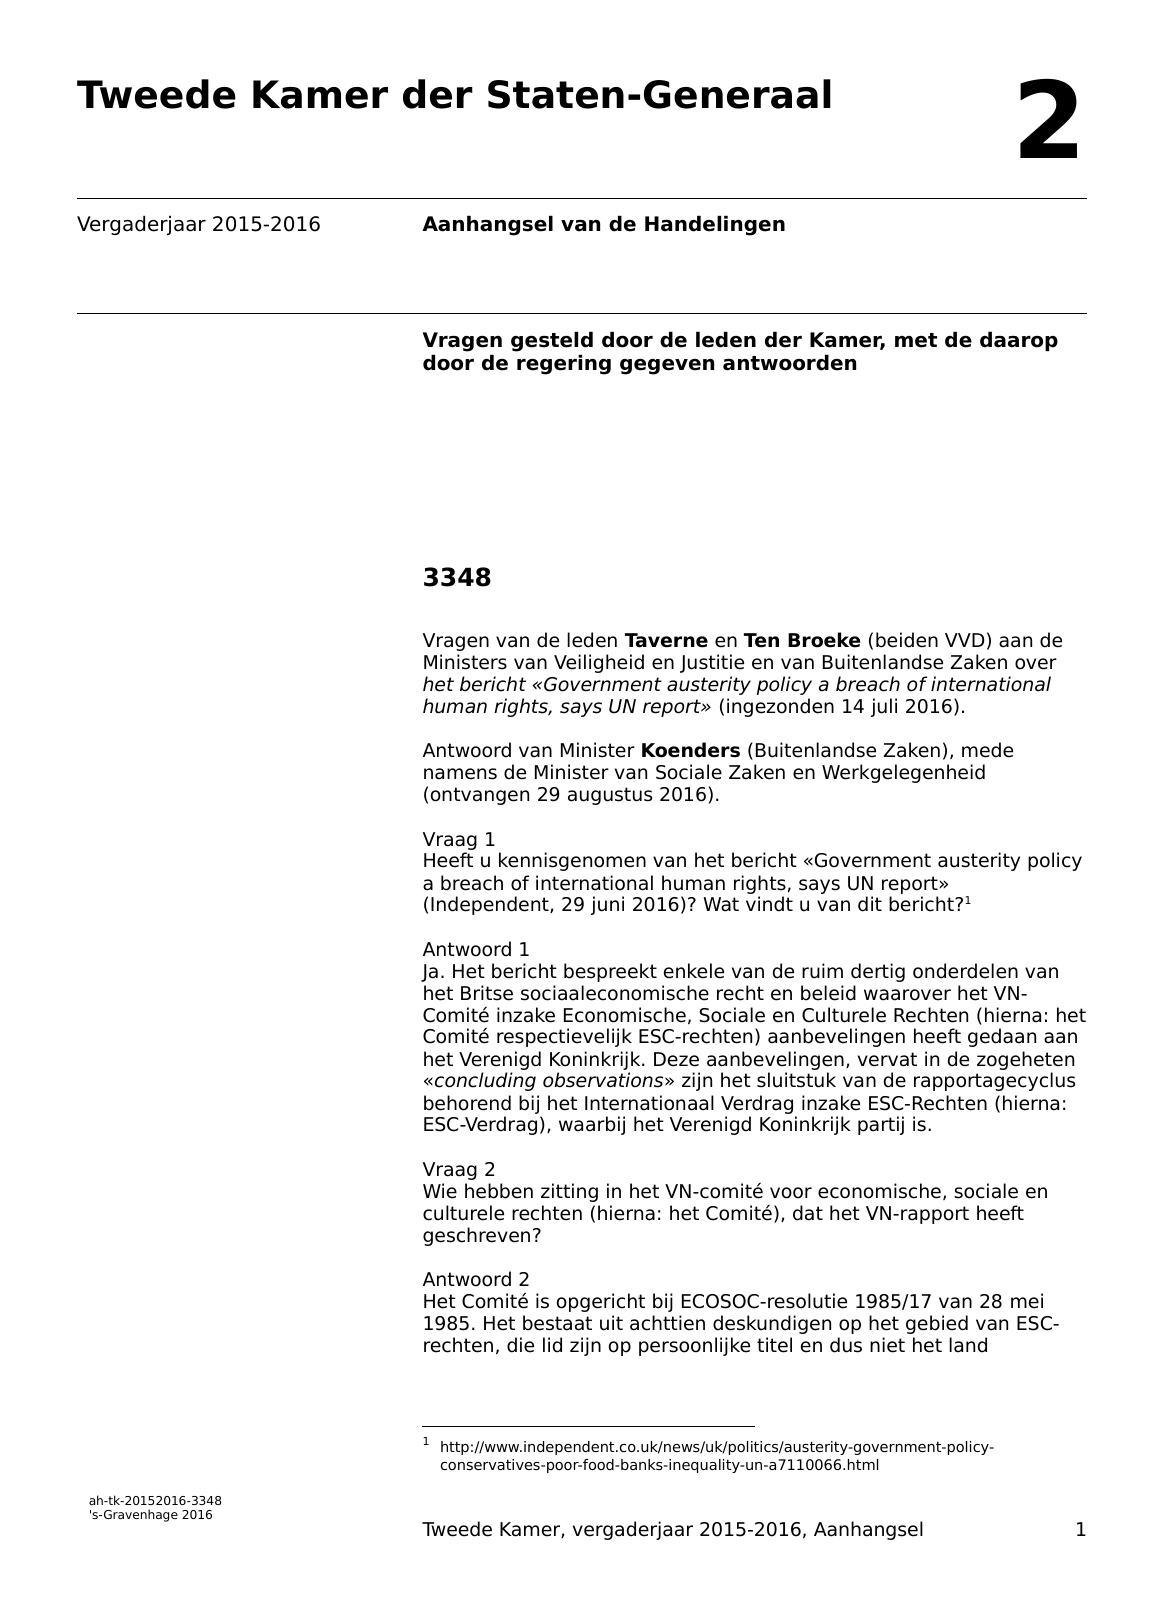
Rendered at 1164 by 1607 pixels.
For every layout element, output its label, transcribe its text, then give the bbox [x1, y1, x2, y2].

table_cell [77, 314, 422, 375]
text Antwoord 1 [422, 938, 1087, 961]
text Antwoord 2 [422, 1269, 1087, 1291]
table_cell Vragen gesteld door de leden der Kamer, met de daarop door de regering gegeven antwoorden [422, 314, 1087, 375]
text Antwoord van Minister Koenders (Buitenlandse Zaken), mede namens de Minister van Sociale Zaken en Werkgelegenheid (ontvangen 29 augustus 2016). [422, 740, 1087, 806]
text ah-tk-20152016-3348 [88, 1494, 323, 1508]
text 3348 [422, 563, 1087, 592]
text Wie hebben zitting in het VN-comité voor economische, sociale en culturele rechten (hierna: het Comité), dat het VN-rapport heeft geschreven? [422, 1181, 1087, 1246]
text http://www.independent.co.uk/news/uk/politics/austerity-government-policy-conservatives-poor-food-banks-inequality-un-a7110066.html [422, 1435, 1087, 1474]
table_header Tweede Kamer der Staten-Generaal [77, 59, 886, 198]
table_cell Vergaderjaar 2015-2016 [77, 199, 422, 313]
text 's-Gravenhage 2016 [88, 1508, 323, 1522]
text Vragen van de leden Taverne en Ten Broeke (beiden VVD) aan de Ministers van Veiligheid en Justitie en van Buitenlandse Zaken over het bericht «Government austerity policy a breach of international human rights, says UN report» (ingezonden 14 juli 2016). [422, 630, 1087, 718]
text Vraag 1 [422, 828, 1087, 850]
text Het Comité is opgericht bij ECOSOC-resolutie 1985/17 van 28 mei 1985. Het bestaat uit achttien deskundigen op het gebied van ESC-rechten, die lid zijn op persoonlijke titel en dus niet het land [422, 1291, 1087, 1357]
text Vraag 2 [422, 1158, 1087, 1181]
table_cell Aanhangsel van de Handelingen [422, 199, 1087, 313]
text Ja. Het bericht bespreekt enkele van de ruim dertig onderdelen van het Britse sociaaleconomische recht en beleid waarover het VN-Comité inzake Economische, Sociale en Culturele Rechten (hierna: het Comité respectievelijk ESC-rechten) aanbevelingen heeft gedaan aan het Verenigd Koninkrijk. Deze aanbevelingen, vervat in de zogeheten «concluding observations» zijn het sluitstuk van de rapportagecyclus behorend bij het Internationaal Verdrag inzake ESC-Rechten (hierna: ESC-Verdrag), waarbij het Verenigd Koninkrijk partij is. [422, 961, 1087, 1136]
table_header 2 [886, 59, 1087, 198]
text Heeft u kennisgenomen van het bericht «Government austerity policy a breach of international human rights, says UN report» (Independent, 29 juni 2016)? Wat vindt u van dit bericht? [422, 850, 1087, 916]
